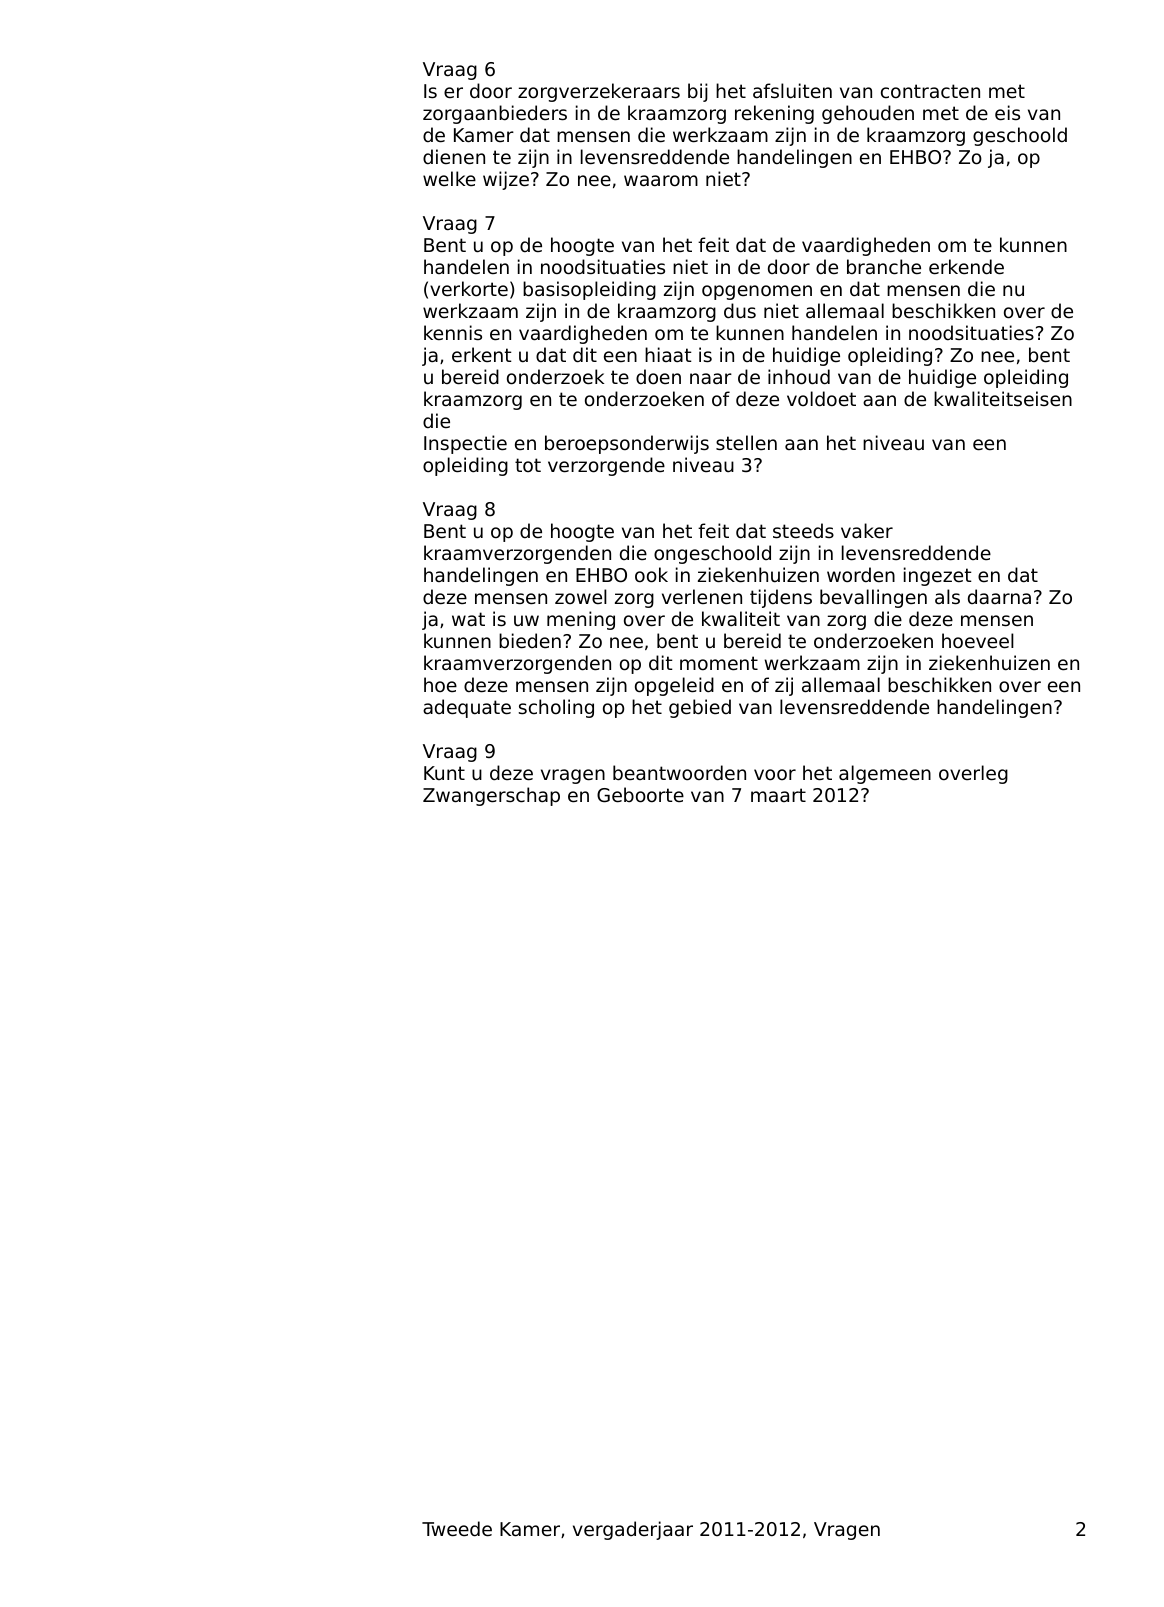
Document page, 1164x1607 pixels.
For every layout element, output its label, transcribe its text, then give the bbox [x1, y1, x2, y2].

text Vraag 7 [422, 213, 1087, 235]
text Vraag 8 [422, 499, 1087, 521]
text Bent u op de hoogte van het feit dat steeds vaker kraamverzorgenden die ongeschoold zijn in levensreddende handelingen en EHBO ook in ziekenhuizen worden ingezet en dat deze mensen zowel zorg verlenen tijdens bevallingen als daarna? Zo ja, wat is uw mening over de kwaliteit van zorg die deze mensen kunnen bieden? Zo nee, bent u bereid te onderzoeken hoeveel kraamverzorgenden op dit moment werkzaam zijn in ziekenhuizen en hoe deze mensen zijn opgeleid en of zij allemaal beschikken over een adequate scholing op het gebied van levensreddende handelingen? [422, 521, 1087, 719]
text Kunt u deze vragen beantwoorden voor het algemeen overleg Zwangerschap en Geboorte van 7 maart 2012? [422, 763, 1087, 807]
text Inspectie en beroepsonderwijs stellen aan het niveau van een opleiding tot verzorgende niveau 3? [422, 433, 1087, 477]
text Vraag 9 [422, 741, 1087, 763]
text Bent u op de hoogte van het feit dat de vaardigheden om te kunnen handelen in noodsituaties niet in de door de branche erkende (verkorte) basisopleiding zijn opgenomen en dat mensen die nu werkzaam zijn in de kraamzorg dus niet allemaal beschikken over de kennis en vaardigheden om te kunnen handelen in noodsituaties? Zo ja, erkent u dat dit een hiaat is in de huidige opleiding? Zo nee, bent u bereid onderzoek te doen naar de inhoud van de huidige opleiding kraamzorg en te onderzoeken of deze voldoet aan de kwaliteitseisen die [422, 235, 1087, 433]
text Is er door zorgverzekeraars bij het afsluiten van contracten met zorgaanbieders in de kraamzorg rekening gehouden met de eis van de Kamer dat mensen die werkzaam zijn in de kraamzorg geschoold dienen te zijn in levensreddende handelingen en EHBO? Zo ja, op welke wijze? Zo nee, waarom niet? [422, 81, 1087, 191]
text Vraag 6 [422, 59, 1087, 81]
